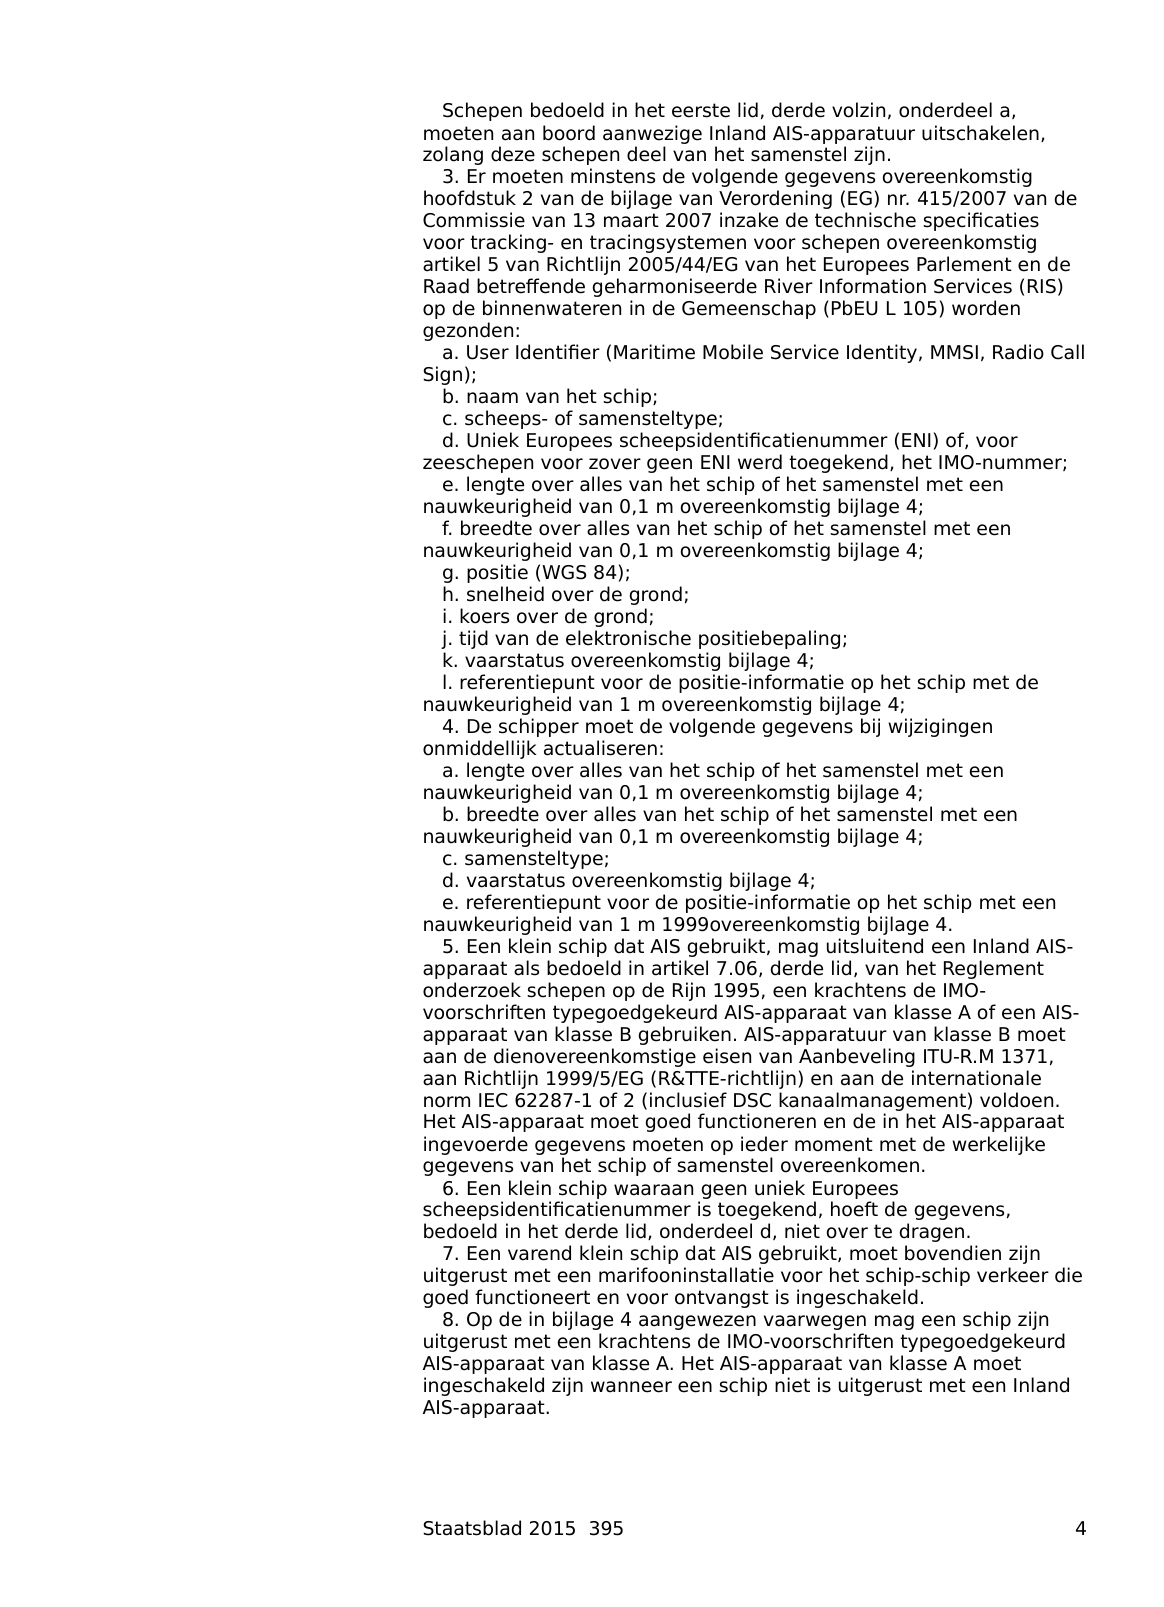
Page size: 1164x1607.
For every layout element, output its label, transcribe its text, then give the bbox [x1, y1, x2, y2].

text j. tijd van de elektronische positiebepaling; [422, 628, 1087, 650]
text h. snelheid over de grond; [422, 584, 1087, 606]
text 4. De schipper moet de volgende gegevens bij wijzigingen onmiddellijk actualiseren: [422, 716, 1087, 760]
text c. samensteltype; [422, 848, 1087, 870]
text l. referentiepunt voor de positie-informatie op het schip met de nauwkeurigheid van 1 m overeenkomstig bijlage 4; [422, 672, 1087, 716]
text Schepen bedoeld in het eerste lid, derde volzin, onderdeel a, moeten aan boord aanwezige Inland AIS-apparatuur uitschakelen, zolang deze schepen deel van het samenstel zijn. [422, 100, 1087, 166]
text d. Uniek Europees scheepsidentificatienummer (ENI) of, voor zeeschepen voor zover geen ENI werd toegekend, het IMO-nummer; [422, 430, 1087, 474]
text a. User Identifier (Maritime Mobile Service Identity, MMSI, Radio Call Sign); [422, 342, 1087, 386]
text d. vaarstatus overeenkomstig bijlage 4; [422, 870, 1087, 892]
text k. vaarstatus overeenkomstig bijlage 4; [422, 650, 1087, 672]
text e. lengte over alles van het schip of het samenstel met een nauwkeurigheid van 0,1 m overeenkomstig bijlage 4; [422, 474, 1087, 518]
text e. referentiepunt voor de positie-informatie op het schip met een nauwkeurigheid van 1 m 1999overeenkomstig bijlage 4. [422, 892, 1087, 936]
text 3. Er moeten minstens de volgende gegevens overeenkomstig hoofdstuk 2 van de bijlage van Verordening (EG) nr. 415/2007 van de Commissie van 13 maart 2007 inzake de technische specificaties voor tracking- en tracingsystemen voor schepen overeenkomstig artikel 5 van Richtlijn 2005/44/EG van het Europees Parlement en de Raad betreffende geharmoniseerde River Information Services (RIS) op de binnenwateren in de Gemeenschap (PbEU L 105) worden gezonden: [422, 166, 1087, 342]
text b. breedte over alles van het schip of het samenstel met een nauwkeurigheid van 0,1 m overeenkomstig bijlage 4; [422, 804, 1087, 848]
text 5. Een klein schip dat AIS gebruikt, mag uitsluitend een Inland AIS-apparaat als bedoeld in artikel 7.06, derde lid, van het Reglement onderzoek schepen op de Rijn 1995, een krachtens de IMO-voorschriften typegoedgekeurd AIS-apparaat van klasse A of een AIS-apparaat van klasse B gebruiken. AIS-apparatuur van klasse B moet aan de dienovereenkomstige eisen van Aanbeveling ITU-R.M 1371, aan Richtlijn 1999/5/EG (R&TTE-richtlijn) en aan de internationale norm IEC 62287-1 of 2 (inclusief DSC kanaalmanagement) voldoen. Het AIS-apparaat moet goed functioneren en de in het AIS-apparaat ingevoerde gegevens moeten op ieder moment met de werkelijke gegevens van het schip of samenstel overeenkomen. [422, 936, 1087, 1177]
text b. naam van het schip; [422, 386, 1087, 408]
text 7. Een varend klein schip dat AIS gebruikt, moet bovendien zijn uitgerust met een marifooninstallatie voor het schip-schip verkeer die goed functioneert en voor ontvangst is ingeschakeld. [422, 1243, 1087, 1309]
text f. breedte over alles van het schip of het samenstel met een nauwkeurigheid van 0,1 m overeenkomstig bijlage 4; [422, 518, 1087, 562]
text 6. Een klein schip waaraan geen uniek Europees scheepsidentificatienummer is toegekend, hoeft de gegevens, bedoeld in het derde lid, onderdeel d, niet over te dragen. [422, 1177, 1087, 1243]
text 8. Op de in bijlage 4 aangewezen vaarwegen mag een schip zijn uitgerust met een krachtens de IMO-voorschriften typegoedgekeurd AIS-apparaat van klasse A. Het AIS-apparaat van klasse A moet ingeschakeld zijn wanneer een schip niet is uitgerust met een Inland AIS-apparaat. [422, 1309, 1087, 1419]
text c. scheeps- of samensteltype; [422, 408, 1087, 430]
text i. koers over de grond; [422, 606, 1087, 628]
text a. lengte over alles van het schip of het samenstel met een nauwkeurigheid van 0,1 m overeenkomstig bijlage 4; [422, 760, 1087, 804]
text g. positie (WGS 84); [422, 562, 1087, 584]
